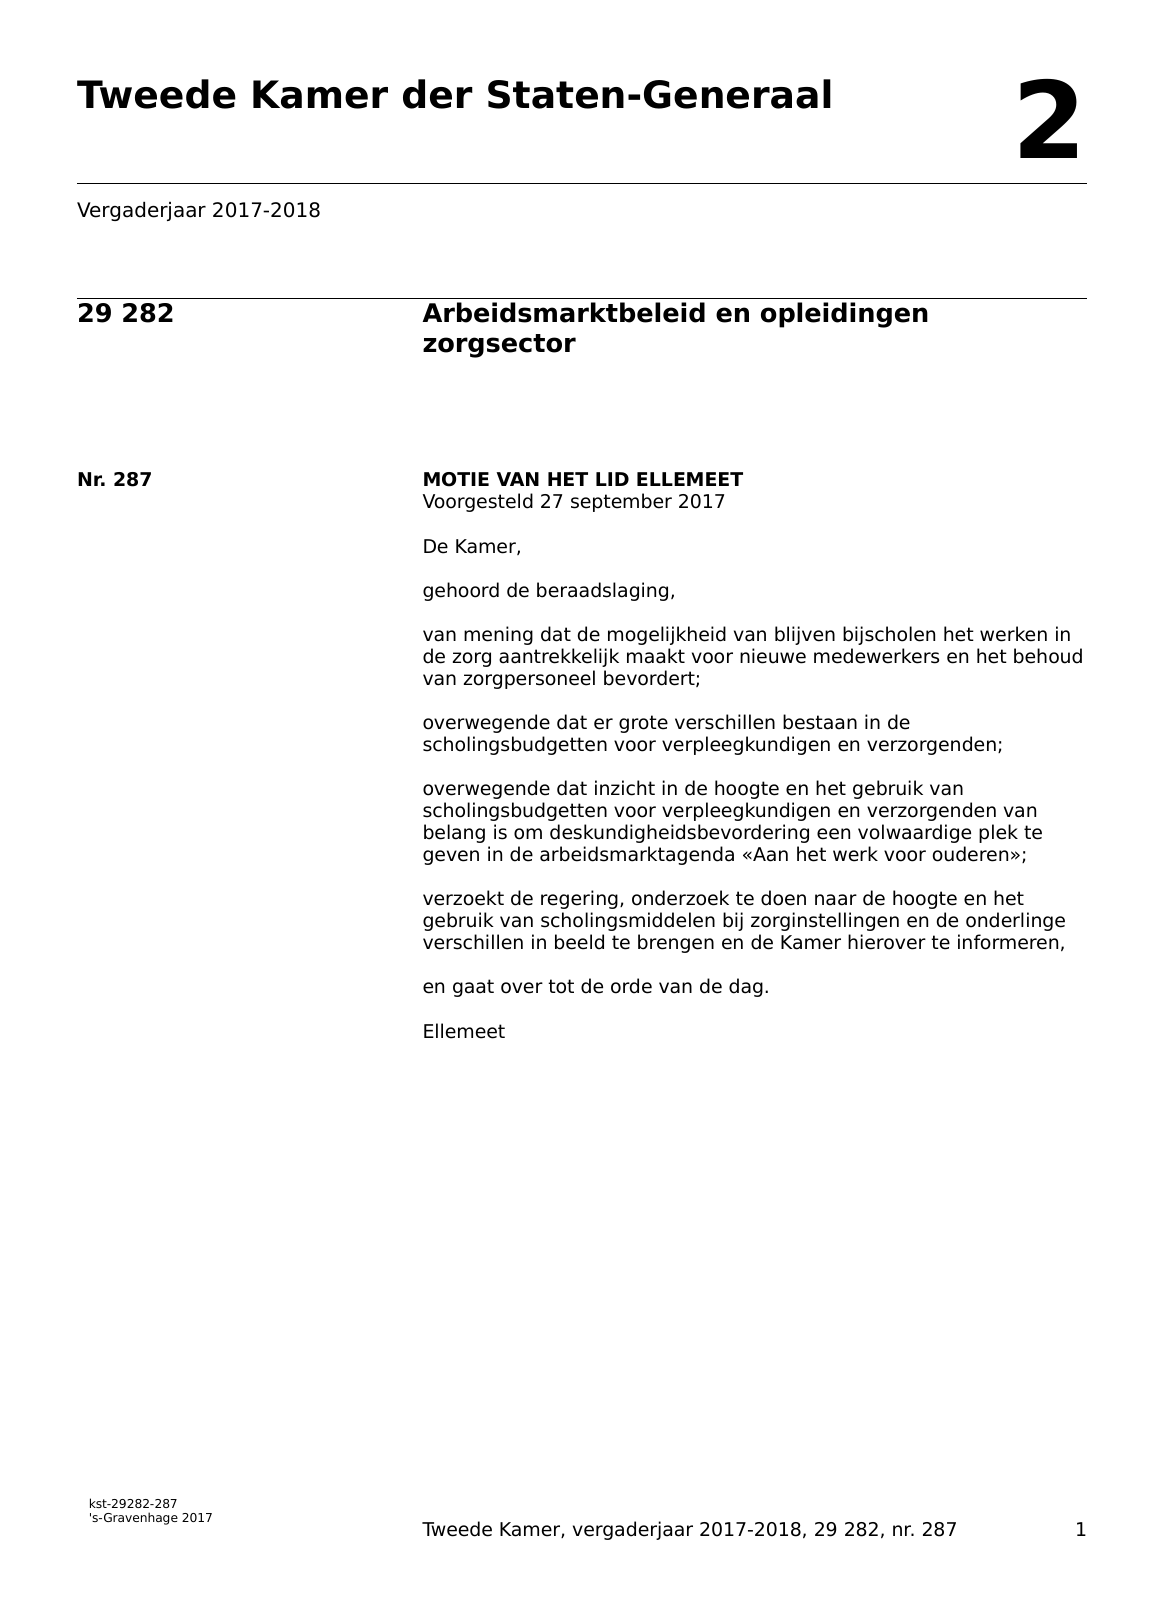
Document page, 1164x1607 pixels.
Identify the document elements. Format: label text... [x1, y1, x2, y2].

text kst-29282-287 [88, 1497, 323, 1511]
text overwegende dat inzicht in de hoogte en het gebruik van scholingsbudgetten voor verpleegkundigen en verzorgenden van belang is om deskundigheidsbevordering een volwaardige plek te geven in de arbeidsmarktagenda «Aan het werk voor ouderen»; [422, 778, 1087, 866]
text gehoord de beraadslaging, [422, 580, 1087, 602]
table_cell Vergaderjaar 2017-2018 [77, 184, 1087, 298]
text van mening dat de mogelijkheid van blijven bijscholen het werken in de zorg aantrekkelijk maakt voor nieuwe medewerkers en het behoud van zorgpersoneel bevordert; [422, 624, 1087, 690]
text overwegende dat er grote verschillen bestaan in de scholingsbudgetten voor verpleegkundigen en verzorgenden; [422, 712, 1087, 756]
subtitle Nr. 287 MOTIE VAN HET LID ELLEMEET [77, 469, 1087, 491]
table_header Tweede Kamer der Staten-Generaal [77, 59, 886, 183]
text De Kamer, [422, 536, 1087, 557]
text Ellemeet [422, 1021, 1087, 1042]
text verzoekt de regering, onderzoek te doen naar de hoogte en het gebruik van scholingsmiddelen bij zorginstellingen en de onderlinge verschillen in beeld te brengen en de Kamer hierover te informeren, [422, 888, 1087, 954]
subtitle 29 282 Arbeidsmarktbeleid en opleidingen zorgsector [77, 299, 1087, 358]
text en gaat over tot de orde van de dag. [422, 976, 1087, 998]
table_header 2 [886, 59, 1087, 183]
text 's-Gravenhage 2017 [88, 1511, 323, 1525]
text Voorgesteld 27 september 2017 [422, 491, 1087, 513]
